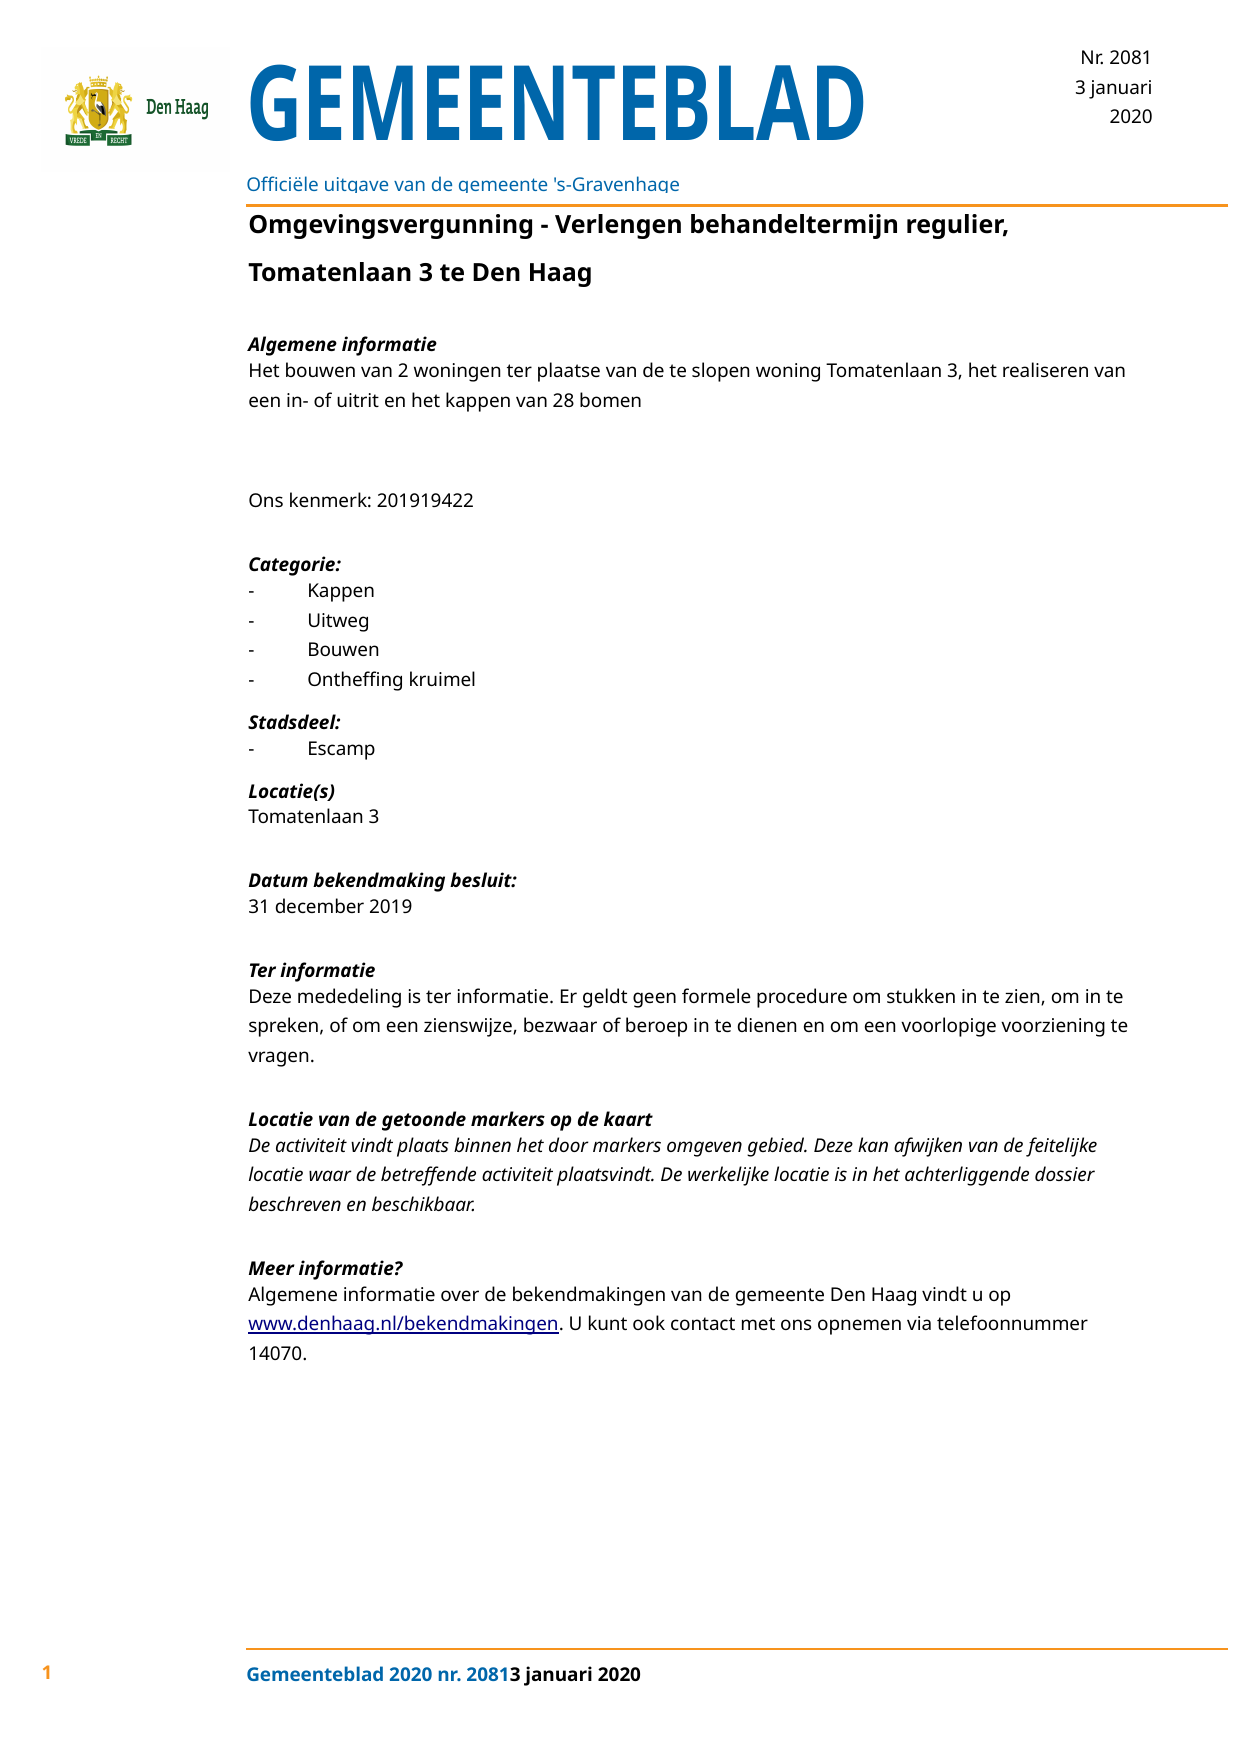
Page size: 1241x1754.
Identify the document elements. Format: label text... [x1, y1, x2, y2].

text Algemene informatie [248, 331, 1152, 357]
text Ons kenmerk: 201919422 [248, 488, 1152, 513]
list Kappen [248, 577, 1152, 603]
text Ter informatie [248, 957, 1152, 983]
text Het bouwen van 2 woningen ter plaatse van de te slopen woning Tomatenlaan 3, het realiseren van een in- of uitrit en het kappen van 28 bomen [248, 357, 1152, 412]
text Locatie van de getoonde markers op de kaart [248, 1106, 1152, 1132]
text Deze mededeling is ter informatie. Er geldt geen formele procedure om stukken in te zien, om in te spreken, of om een zienswijze, bezwaar of beroep in te dienen en om een voorlopige voorziening te vragen. [248, 983, 1152, 1068]
text Omgevingsvergunning - Verlengen behandeltermijn regulier, Tomatenlaan 3 te Den Haag [248, 207, 1152, 288]
list Escamp [248, 735, 1152, 761]
list Uitweg [248, 607, 1152, 633]
text De activiteit vindt plaats binnen het door markers omgeven gebied. Deze kan afwijken van de feitelijke locatie waar de betreffende activiteit plaatsvindt. De werkelijke locatie is in het achterliggende dossier beschreven en beschikbaar. [248, 1132, 1152, 1217]
text Stadsdeel: [248, 709, 1152, 735]
list Ontheffing kruimel [248, 666, 1152, 692]
text Tomatenlaan 3 [248, 804, 1152, 829]
list Bouwen [248, 636, 1152, 662]
text Locatie(s) [248, 778, 1152, 804]
text 31 december 2019 [248, 893, 1152, 919]
picture [41, 47, 231, 172]
text Categorie: [248, 552, 1152, 577]
text Meer informatie? [248, 1255, 1152, 1281]
text Datum bekendmaking besluit: [248, 868, 1152, 893]
text Algemene informatie over de bekendmakingen van de gemeente Den Haag vindt u op www.denhaag.nl/bekendmakingen. U kunt ook contact met ons opnemen via telefoonnummer 14070. [248, 1281, 1152, 1366]
